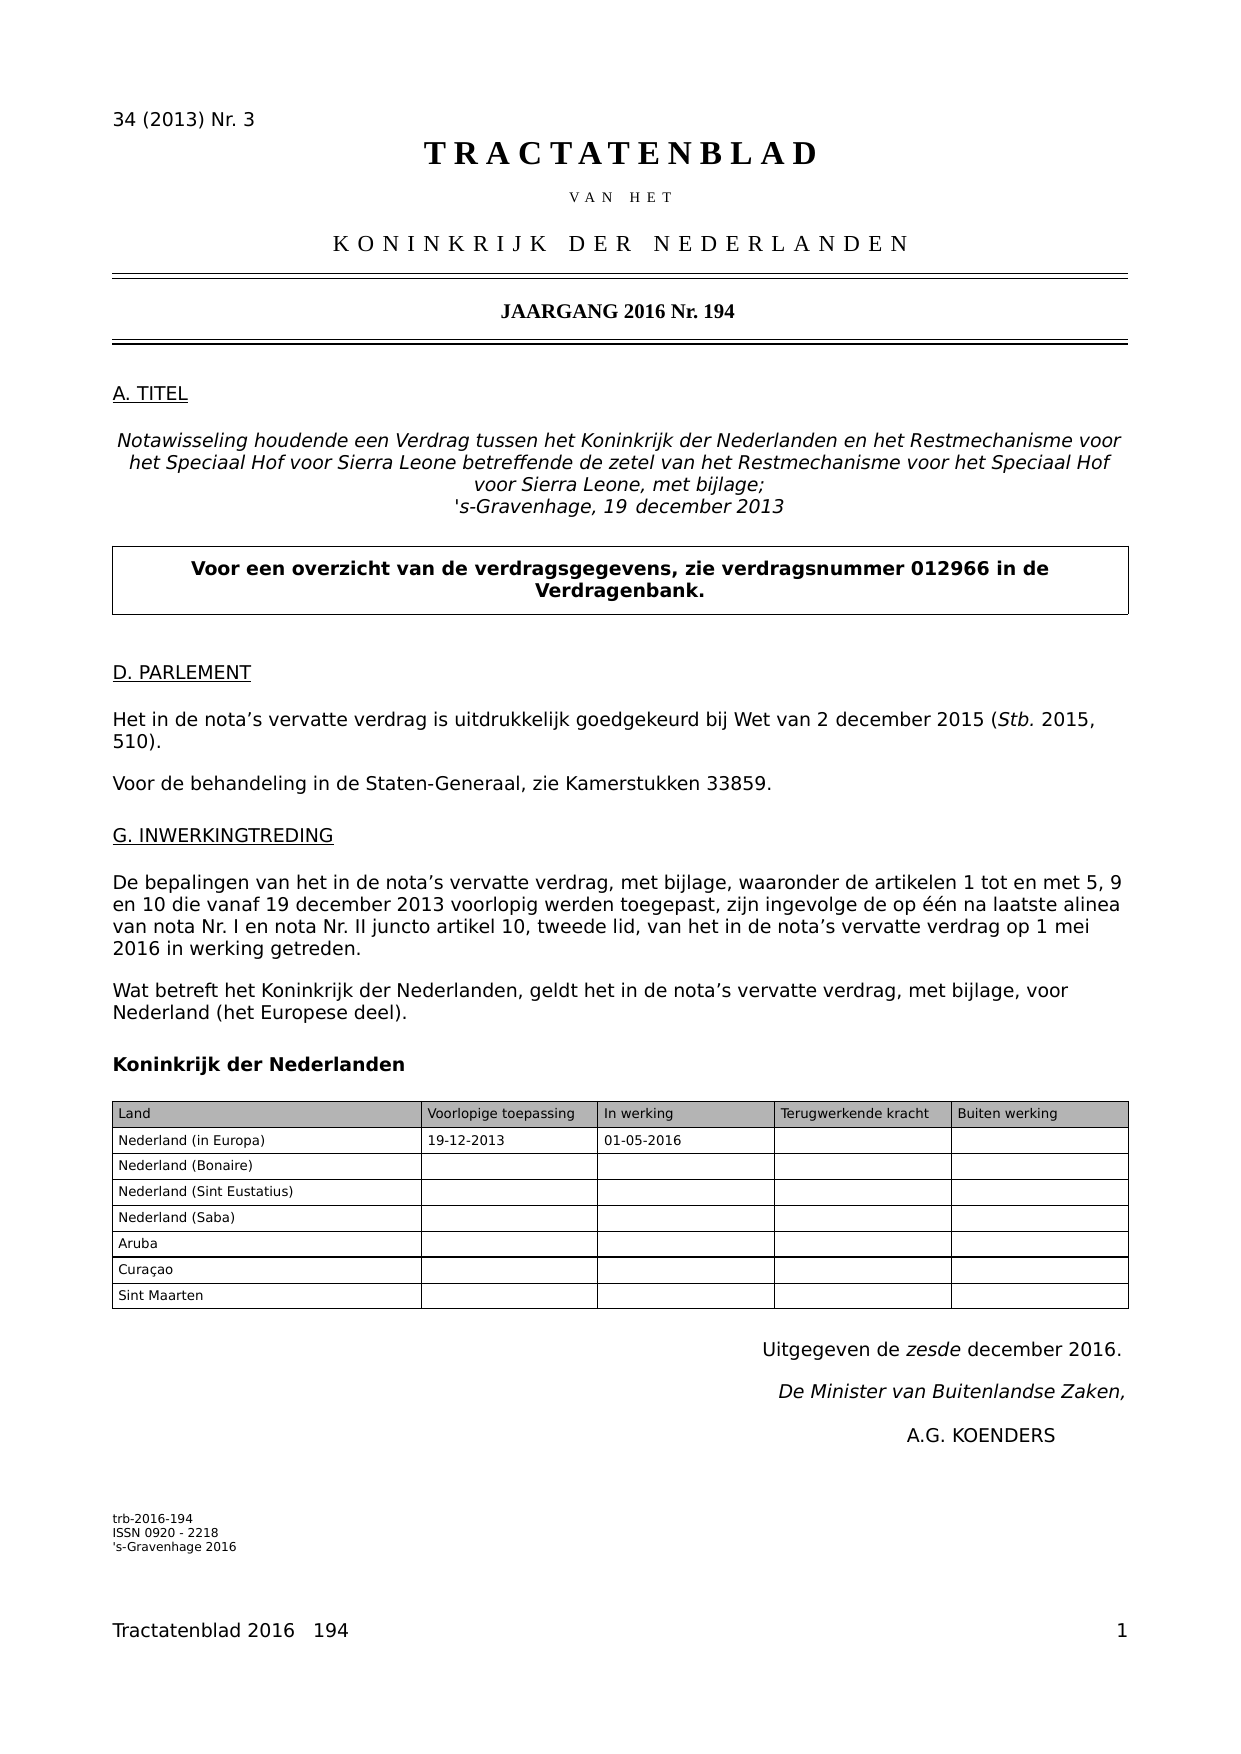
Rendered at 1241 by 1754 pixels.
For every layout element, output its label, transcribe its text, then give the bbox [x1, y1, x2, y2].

table_cell Curaçao [113, 1258, 421, 1282]
table_cell Sint Maarten [113, 1284, 421, 1308]
text Voor de behandeling in de Staten-Generaal, zie Kamerstukken 33859. [112, 773, 1128, 795]
table_header Buiten werking [952, 1102, 1128, 1127]
table_cell [952, 1258, 1128, 1282]
table_cell [598, 1258, 774, 1282]
text Wat betreft het Koninkrijk der Nederlanden, geldt het in de nota’s vervatte verdrag, met bijlage, voor Nederland (het Europese deel). [112, 980, 1128, 1024]
subtitle A. TITEL [112, 383, 1128, 405]
text KONINKRIJK DER NEDERLANDEN [112, 229, 1128, 256]
text Het in de nota’s vervatte verdrag is uitdrukkelijk goedgekeurd bij Wet van 2 december 2015 (Stb. 2015, 510). [112, 709, 1128, 753]
text ISSN 0920 - 2218 [112, 1526, 346, 1540]
table_header In werking [598, 1102, 774, 1127]
table_header Land [113, 1102, 421, 1127]
table_cell [775, 1284, 951, 1308]
table_cell Nederland (in Europa) [113, 1128, 421, 1153]
table_cell [598, 1206, 774, 1231]
table_cell [422, 1284, 597, 1308]
text trb-2016-194 [112, 1512, 346, 1526]
text 's-Gravenhage, 19 december 2013 [112, 496, 1128, 518]
text De bepalingen van het in de nota’s vervatte verdrag, met bijlage, waaronder de artikelen 1 tot en met 5, 9 en 10 die vanaf 19 december 2013 voorlopig werden toegepast, zijn ingevolge de op één na laatste alinea van nota Nr. I en nota Nr. II juncto artikel 10, tweede lid, van het in de nota’s vervatte verdrag op 1 mei 2016 in werking getreden. [112, 872, 1128, 960]
text Notawisseling houdende een Verdrag tussen het Koninkrijk der Nederlanden en het Restmechanisme voor het Speciaal Hof voor Sierra Leone betreffende de zetel van het Restmechanisme voor het Speciaal Hof voor Sierra Leone, met bijlage; [112, 430, 1128, 496]
table_cell [422, 1180, 597, 1204]
table_cell [422, 1232, 597, 1256]
table_cell [775, 1154, 951, 1179]
text 34 (2013) Nr. 3 [112, 109, 1128, 131]
text TRACTATENBLAD [112, 133, 1128, 172]
table_cell [598, 1232, 774, 1256]
table_header Terugwerkende kracht [775, 1102, 951, 1127]
table_cell [775, 1180, 951, 1204]
subtitle G. INWERKINGTREDING [112, 825, 1128, 847]
table_cell [422, 1154, 597, 1179]
table_cell [952, 1128, 1128, 1153]
table_cell Aruba [113, 1232, 421, 1256]
table_cell [952, 1206, 1128, 1231]
table_cell Nederland (Saba) [113, 1206, 421, 1231]
table_cell Nederland (Bonaire) [113, 1154, 421, 1179]
table_cell [952, 1284, 1128, 1308]
table_cell [598, 1180, 774, 1204]
table_cell [775, 1232, 951, 1256]
text VAN HET [112, 189, 1128, 206]
text 's-Gravenhage 2016 [112, 1540, 346, 1554]
table_cell 19-12-2013 [422, 1128, 597, 1153]
text JAARGANG 2016 Nr. 194 [112, 299, 1128, 323]
subtitle D. PARLEMENT [112, 662, 1128, 684]
table_cell [775, 1206, 951, 1231]
table_cell [952, 1232, 1128, 1256]
text De Minister van Buitenlandse Zaken, A.G. KOENDERS [112, 1381, 1128, 1447]
text Uitgegeven de zesde december 2016. [112, 1339, 1128, 1361]
subtitle Koninkrijk der Nederlanden [112, 1054, 1128, 1076]
table_header Voorlopige toepassing [422, 1102, 597, 1127]
table_cell [952, 1180, 1128, 1204]
table_cell [598, 1284, 774, 1308]
table_cell [952, 1154, 1128, 1179]
table_cell Nederland (Sint Eustatius) [113, 1180, 421, 1204]
table_cell [598, 1154, 774, 1179]
table_cell [775, 1258, 951, 1282]
table_cell [775, 1128, 951, 1153]
table_cell [422, 1258, 597, 1282]
table_cell 01-05-2016 [598, 1128, 774, 1153]
table_cell [422, 1206, 597, 1231]
